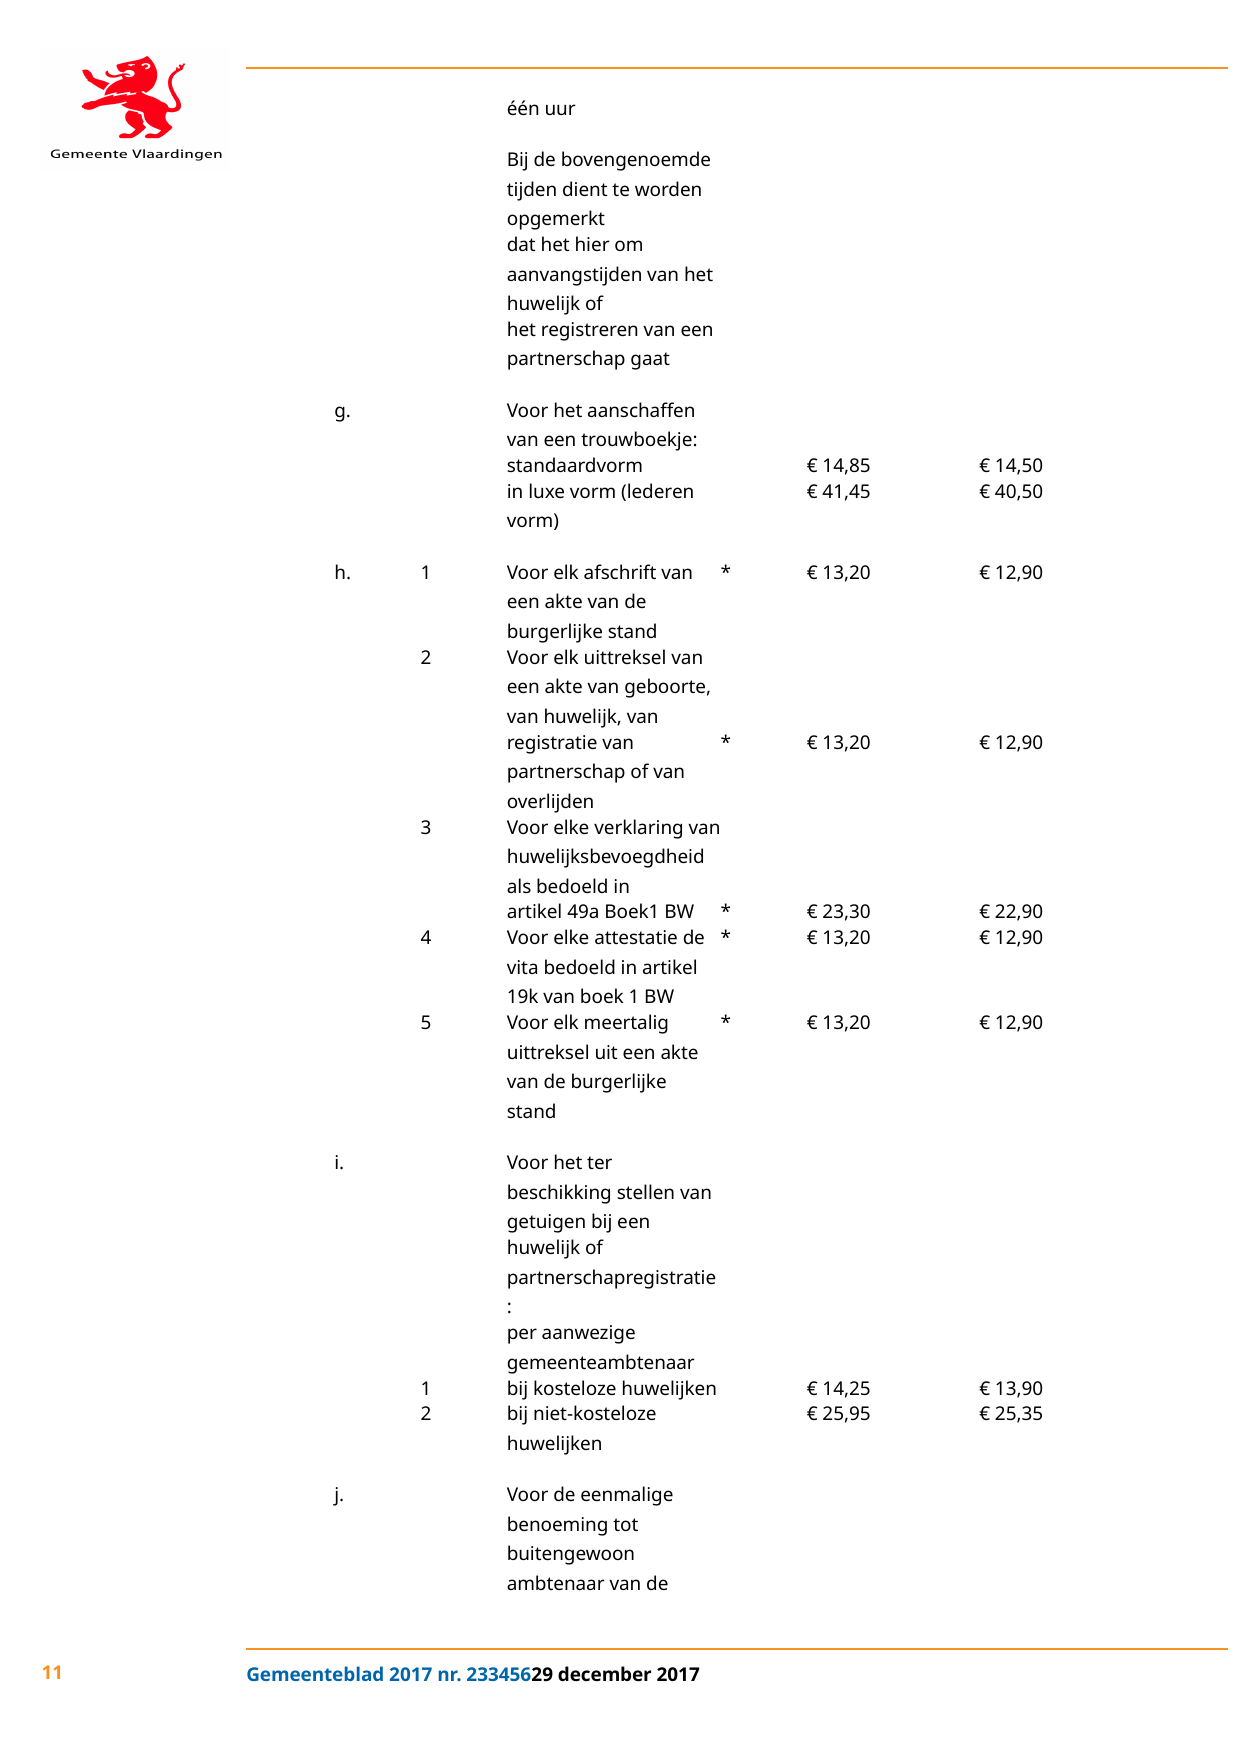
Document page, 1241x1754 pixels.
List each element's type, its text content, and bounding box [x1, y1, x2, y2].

table_cell € 23,30 [807, 899, 893, 924]
table_cell [420, 121, 507, 146]
table_cell [807, 1319, 893, 1375]
table_cell [720, 1375, 807, 1400]
table_cell Voor de eenmalige benoeming tot buitengewoon ambtenaar van de [507, 1481, 720, 1596]
table_cell € 13,20 [807, 559, 893, 644]
table_cell [1065, 534, 1152, 559]
table_cell [1065, 453, 1152, 478]
table_cell [1065, 478, 1152, 533]
table_cell [807, 1235, 893, 1319]
table_cell [334, 1400, 420, 1456]
table_cell [1065, 1481, 1152, 1596]
table_cell [1065, 814, 1152, 899]
table_cell [507, 534, 720, 559]
table_cell [420, 1481, 507, 1596]
table_cell [248, 729, 334, 814]
table_cell [420, 729, 507, 814]
table_cell [1065, 1124, 1152, 1149]
table_cell € 13,20 [807, 1009, 893, 1124]
table_cell [893, 814, 979, 899]
table_cell [893, 478, 979, 533]
table_cell per aanwezige gemeenteambtenaar [507, 1319, 720, 1375]
table_cell 4 [420, 925, 507, 1009]
table_cell Voor het aanschaffen van een trouwboekje: [507, 397, 720, 452]
table_cell [420, 371, 507, 397]
table_cell € 22,90 [979, 899, 1065, 924]
table_cell [248, 899, 334, 924]
table_cell [248, 1400, 334, 1456]
table_cell [248, 453, 334, 478]
table_cell [248, 1375, 334, 1400]
table_cell [807, 1481, 893, 1596]
table_cell [334, 1124, 420, 1149]
table_cell [248, 146, 334, 231]
table_cell € 25,35 [979, 1400, 1065, 1456]
table_cell [1065, 925, 1152, 1009]
table_cell [420, 1456, 507, 1481]
table_cell [893, 146, 979, 231]
table_cell [979, 316, 1065, 371]
table_cell standaardvorm [507, 453, 720, 478]
table_cell € 12,90 [979, 729, 1065, 814]
table_cell 2 [420, 644, 507, 729]
table_cell [893, 95, 979, 121]
table_cell [979, 1456, 1065, 1481]
table_cell [420, 478, 507, 533]
table_cell [1065, 1009, 1152, 1124]
table_cell [979, 146, 1065, 231]
table_cell [807, 316, 893, 371]
table_cell [720, 644, 807, 729]
table_cell [334, 146, 420, 231]
table_cell [979, 1124, 1065, 1149]
table_cell [1065, 1150, 1152, 1234]
table_cell [720, 1150, 807, 1234]
table_cell [893, 1009, 979, 1124]
table_cell Voor elk meertalig uittreksel uit een akte van de burgerlijke stand [507, 1009, 720, 1124]
table_cell bij kosteloze huwelijken [507, 1375, 720, 1400]
table_cell [248, 1319, 334, 1375]
table_cell [1065, 95, 1152, 121]
table_cell [979, 95, 1065, 121]
table_cell [334, 121, 420, 146]
table_cell [807, 1456, 893, 1481]
table_cell € 25,95 [807, 1400, 893, 1456]
table_cell [334, 1009, 420, 1124]
table_cell [720, 1124, 807, 1149]
table_cell [1065, 1456, 1152, 1481]
table_cell [334, 453, 420, 478]
table_cell [979, 534, 1065, 559]
table_cell [507, 1456, 720, 1481]
table_cell [1065, 899, 1152, 924]
table_cell [1065, 1400, 1152, 1456]
table_cell [720, 1235, 807, 1319]
table_cell [420, 1124, 507, 1149]
table_cell € 13,90 [979, 1375, 1065, 1400]
table_cell [248, 1235, 334, 1319]
table_cell [893, 371, 979, 397]
table_cell [1065, 559, 1152, 644]
table_cell [807, 231, 893, 316]
table_cell [334, 1456, 420, 1481]
table_cell 1 [420, 1375, 507, 1400]
table_cell [979, 814, 1065, 899]
table_cell [893, 1319, 979, 1375]
table_cell [807, 146, 893, 231]
table_cell [334, 644, 420, 729]
table_cell [979, 371, 1065, 397]
table_cell [334, 1235, 420, 1319]
table_cell Bij de bovengenoemde tijden dient te worden opgemerkt [507, 146, 720, 231]
table_cell [720, 371, 807, 397]
table_cell [893, 1456, 979, 1481]
table_cell Voor elke attestatie de vita bedoeld in artikel 19k van boek 1 BW [507, 925, 720, 1009]
table_cell [1065, 231, 1152, 316]
table_cell [720, 814, 807, 899]
table_cell [1065, 121, 1152, 146]
table_cell [720, 316, 807, 371]
table_cell [248, 121, 334, 146]
picture [41, 47, 231, 172]
table_cell [893, 1150, 979, 1234]
table_cell [720, 1481, 807, 1596]
table_cell [248, 644, 334, 729]
table_cell [1065, 146, 1152, 231]
table_cell [807, 814, 893, 899]
table_cell € 12,90 [979, 1009, 1065, 1124]
table_cell [720, 1456, 807, 1481]
table_cell [248, 397, 334, 452]
table_cell * [720, 559, 807, 644]
table_cell [720, 478, 807, 533]
table_cell 1 [420, 559, 507, 644]
table_cell [979, 397, 1065, 452]
table_cell [248, 534, 334, 559]
table_cell [420, 534, 507, 559]
table_cell [893, 231, 979, 316]
table_cell [248, 95, 334, 121]
table_cell [334, 95, 420, 121]
table_cell [893, 453, 979, 478]
table_cell € 12,90 [979, 925, 1065, 1009]
table_cell [893, 1375, 979, 1400]
table_cell * [720, 729, 807, 814]
table_cell [248, 316, 334, 371]
table_cell Voor elk afschrift van een akte van de burgerlijke stand [507, 559, 720, 644]
table_cell [720, 534, 807, 559]
table_cell [979, 644, 1065, 729]
table_cell [720, 121, 807, 146]
table_cell [420, 1319, 507, 1375]
table_cell * [720, 899, 807, 924]
table_cell € 14,85 [807, 453, 893, 478]
table_cell [1065, 1235, 1152, 1319]
table_cell [1065, 1375, 1152, 1400]
table_cell € 41,45 [807, 478, 893, 533]
table_cell * [720, 925, 807, 1009]
table_cell h. [334, 559, 420, 644]
table_cell [979, 231, 1065, 316]
table_cell [893, 644, 979, 729]
table_cell dat het hier om aanvangstijden van het huwelijk of [507, 231, 720, 316]
table_cell [248, 1124, 334, 1149]
table_cell [807, 644, 893, 729]
table_cell [893, 121, 979, 146]
table_cell [334, 231, 420, 316]
table_cell [248, 1009, 334, 1124]
table_cell [334, 729, 420, 814]
table_cell Voor elke verklaring van huwelijksbevoegdheid als bedoeld in [507, 814, 720, 899]
table_cell [893, 925, 979, 1009]
table_cell [720, 146, 807, 231]
table_cell [420, 231, 507, 316]
table_cell [248, 478, 334, 533]
table_cell [248, 231, 334, 316]
table_cell [1065, 729, 1152, 814]
table_cell 3 [420, 814, 507, 899]
table_cell [420, 146, 507, 231]
table_cell [979, 1150, 1065, 1234]
table_cell Voor het ter beschikking stellen van getuigen bij een [507, 1150, 720, 1234]
table_cell [248, 371, 334, 397]
table_cell [334, 1319, 420, 1375]
table_cell [979, 1481, 1065, 1596]
table_cell [1065, 316, 1152, 371]
table_cell [807, 397, 893, 452]
table_cell [507, 1124, 720, 1149]
table_cell j. [334, 1481, 420, 1596]
table_cell € 13,20 [807, 729, 893, 814]
table_cell [1065, 644, 1152, 729]
table_cell [334, 925, 420, 1009]
table_cell [420, 1235, 507, 1319]
table_cell [420, 1150, 507, 1234]
table_cell [720, 1319, 807, 1375]
table_cell één uur [507, 95, 720, 121]
table_cell [334, 478, 420, 533]
table_cell [248, 1150, 334, 1234]
table_cell [720, 453, 807, 478]
table_cell i. [334, 1150, 420, 1234]
table_cell € 14,50 [979, 453, 1065, 478]
table_cell het registreren van een partnerschap gaat [507, 316, 720, 371]
table_cell [1065, 371, 1152, 397]
table_cell [420, 95, 507, 121]
table_cell [420, 316, 507, 371]
table_cell [334, 371, 420, 397]
table_cell artikel 49a Boek1 BW [507, 899, 720, 924]
table_cell [334, 899, 420, 924]
table_cell [420, 397, 507, 452]
table_cell 2 [420, 1400, 507, 1456]
table_cell [248, 1481, 334, 1596]
table_cell € 12,90 [979, 559, 1065, 644]
table_cell [1065, 1319, 1152, 1375]
table_cell [420, 899, 507, 924]
table_cell [720, 231, 807, 316]
table_cell [1065, 397, 1152, 452]
table_cell [248, 1456, 334, 1481]
table_cell [334, 316, 420, 371]
table_cell [807, 1124, 893, 1149]
table_cell in luxe vorm (lederen vorm) [507, 478, 720, 533]
table_cell g. [334, 397, 420, 452]
table_cell huwelijk of partnerschapregistratie: [507, 1235, 720, 1319]
table_cell [807, 534, 893, 559]
table_cell [893, 559, 979, 644]
table_cell [248, 559, 334, 644]
table_cell Voor elk uittreksel van een akte van geboorte, van huwelijk, van [507, 644, 720, 729]
table_cell € 14,25 [807, 1375, 893, 1400]
table_cell 5 [420, 1009, 507, 1124]
table_cell [248, 814, 334, 899]
table_cell [334, 814, 420, 899]
table_cell [334, 1375, 420, 1400]
table_cell € 13,20 [807, 925, 893, 1009]
table_cell [420, 453, 507, 478]
table_cell [893, 316, 979, 371]
table_cell [248, 925, 334, 1009]
table_cell [979, 1235, 1065, 1319]
table_cell [893, 1235, 979, 1319]
table_cell [507, 371, 720, 397]
table_cell bij niet-kosteloze huwelijken [507, 1400, 720, 1456]
table_cell [807, 121, 893, 146]
table_cell [334, 534, 420, 559]
table_cell [893, 1400, 979, 1456]
table_cell [893, 899, 979, 924]
table_cell [720, 1400, 807, 1456]
table_cell [893, 1481, 979, 1596]
table_cell [893, 729, 979, 814]
table_cell [979, 121, 1065, 146]
table_cell [807, 371, 893, 397]
table_cell [807, 1150, 893, 1234]
table_cell [720, 95, 807, 121]
table_cell [807, 95, 893, 121]
table_cell [720, 397, 807, 452]
table_cell [893, 1124, 979, 1149]
table_cell [507, 121, 720, 146]
table_cell [893, 534, 979, 559]
table_cell registratie van partnerschap of van overlijden [507, 729, 720, 814]
table_cell € 40,50 [979, 478, 1065, 533]
table_cell * [720, 1009, 807, 1124]
table_cell [979, 1319, 1065, 1375]
table_cell [893, 397, 979, 452]
